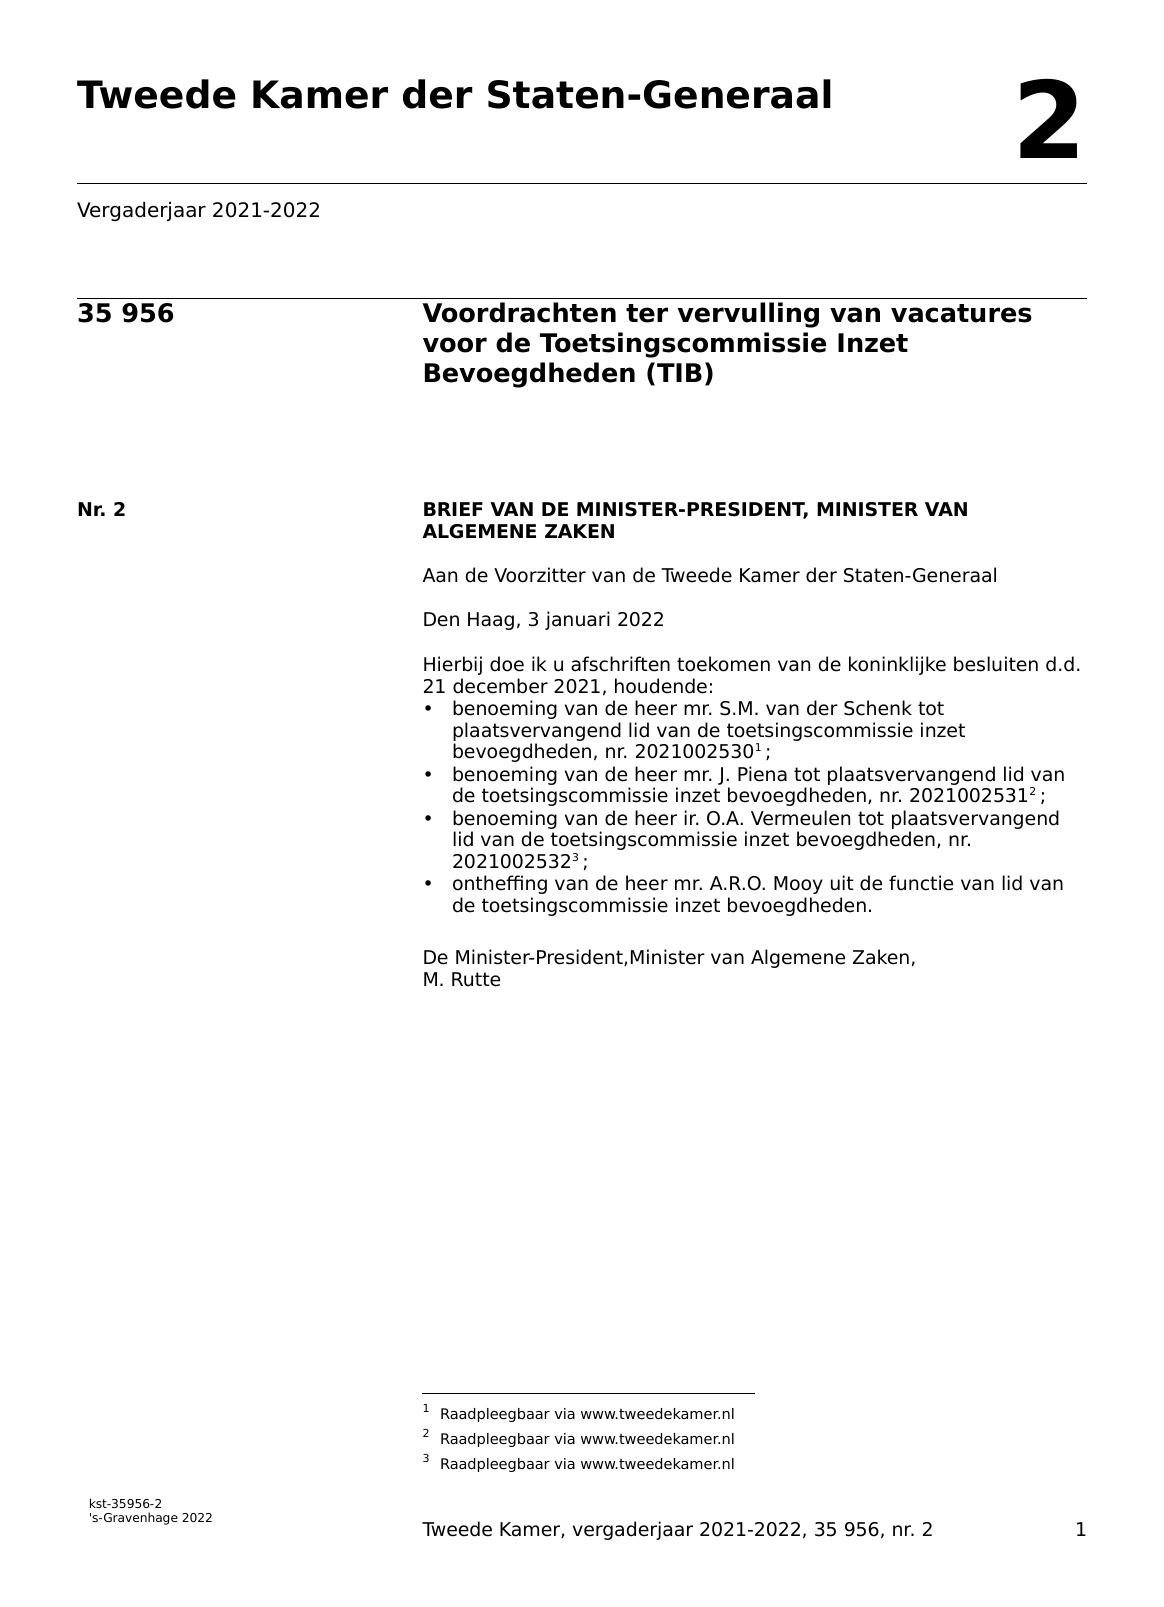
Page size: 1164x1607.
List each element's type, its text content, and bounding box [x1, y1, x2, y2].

text • benoeming van de heer mr. J. Piena tot plaatsvervangend lid van de toetsingscommissie inzet bevoegdheden, nr. 2021002531; [422, 763, 1087, 807]
text • ontheffing van de heer mr. A.R.O. Mooy uit de functie van lid van de toetsingscommissie inzet bevoegdheden. [422, 873, 1087, 917]
text Hierbij doe ik u afschriften toekomen van de koninklijke besluiten d.d. 21 december 2021, houdende: [422, 653, 1087, 697]
text Raadpleegbaar via www.tweedekamer.nl [422, 1427, 1087, 1449]
subtitle Nr. 2 BRIEF VAN DE MINISTER-PRESIDENT, MINISTER VAN ALGEMENE ZAKEN [77, 499, 1087, 543]
text Den Haag, 3 januari 2022 [422, 609, 1087, 631]
text 's-Gravenhage 2022 [88, 1511, 323, 1525]
subtitle 35 956 Voordrachten ter vervulling van vacatures voor de Toetsingscommissie Inzet Bevoegdheden (TIB) [77, 299, 1087, 388]
table_cell Vergaderjaar 2021-2022 [77, 184, 1087, 298]
table_header Tweede Kamer der Staten-Generaal [77, 59, 886, 183]
table_header 2 [886, 59, 1087, 183]
text Aan de Voorzitter van de Tweede Kamer der Staten-Generaal [422, 565, 1087, 587]
text De Minister-President,Minister van Algemene Zaken, M. Rutte [422, 947, 1087, 991]
text • benoeming van de heer ir. O.A. Vermeulen tot plaatsvervangend lid van de toetsingscommissie inzet bevoegdheden, nr. 2021002532; [422, 807, 1087, 873]
text Raadpleegbaar via www.tweedekamer.nl [422, 1402, 1087, 1424]
text kst-35956-2 [88, 1497, 323, 1511]
text • benoeming van de heer mr. S.M. van der Schenk tot plaatsvervangend lid van de toetsingscommissie inzet bevoegdheden, nr. 2021002530; [422, 697, 1087, 763]
text Raadpleegbaar via www.tweedekamer.nl [422, 1452, 1087, 1474]
